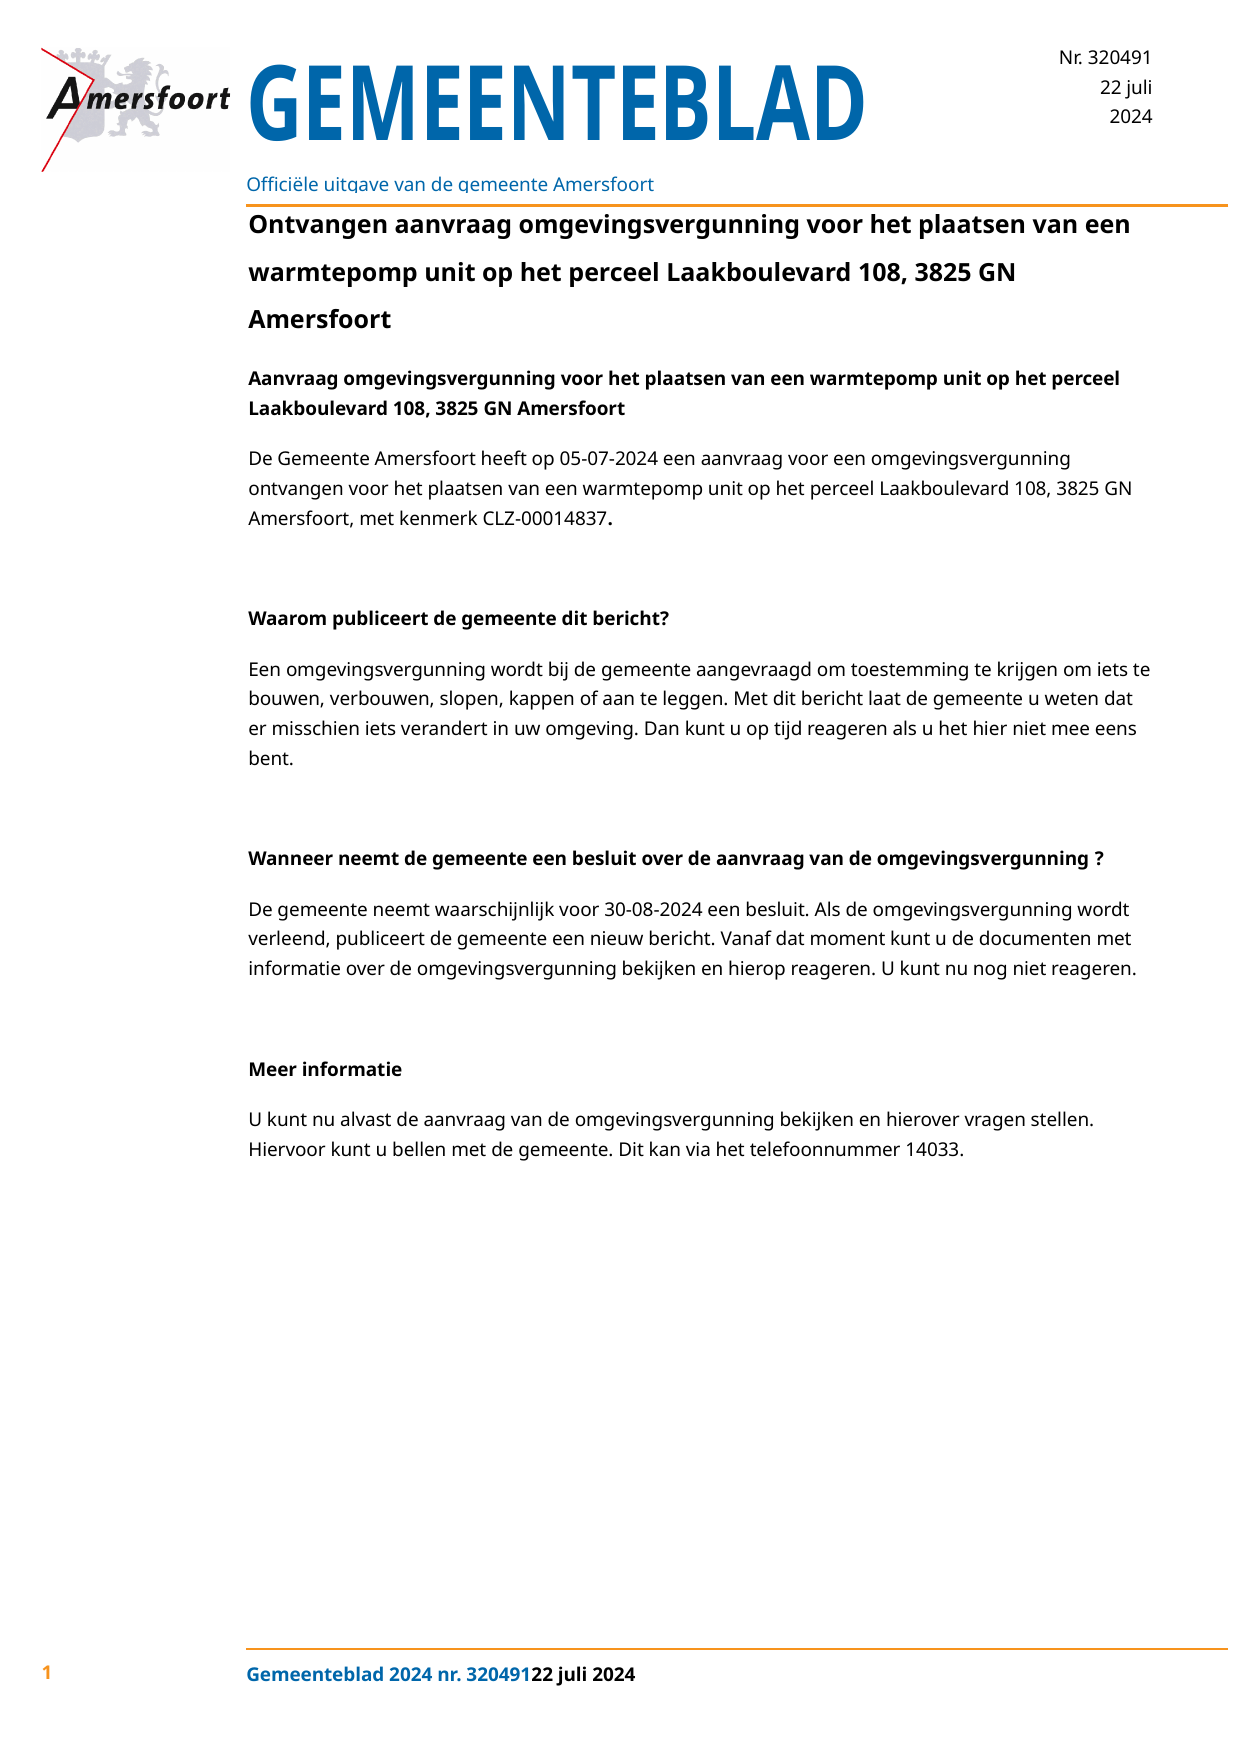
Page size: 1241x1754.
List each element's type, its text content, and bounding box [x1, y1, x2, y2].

text De gemeente neemt waarschijnlijk voor 30-08-2024 een besluit. Als de omgevingsvergunning wordt verleend, publiceert de gemeente een nieuw bericht. Vanaf dat moment kunt u de documenten met informatie over de omgevingsvergunning bekijken en hierop reageren. U kunt nu nog niet reageren. [248, 896, 1152, 981]
text Aanvraag omgevingsvergunning voor het plaatsen van een warmtepomp unit op het perceel Laakboulevard 108, 3825 GN Amersfoort [248, 366, 1152, 421]
text Ontvangen aanvraag omgevingsvergunning voor het plaatsen van een warmtepomp unit op het perceel Laakboulevard 108, 3825 GN Amersfoort [248, 207, 1152, 336]
text Waarom publiceert de gemeente dit bericht? [248, 606, 1152, 631]
text De Gemeente Amersfoort heeft op 05-07-2024 een aanvraag voor een omgevingsvergunning ontvangen voor het plaatsen van een warmtepomp unit op het perceel Laakboulevard 108, 3825 GN Amersfoort, met kenmerk CLZ-00014837. [248, 446, 1152, 530]
text Wanneer neemt de gemeente een besluit over de aanvraag van de omgevingsvergunning ? [248, 846, 1152, 871]
picture [41, 47, 231, 172]
text Meer informatie [248, 1056, 1152, 1082]
text Een omgevingsvergunning wordt bij de gemeente aangevraagd om toestemming te krijgen om iets te bouwen, verbouwen, slopen, kappen of aan te leggen. Met dit bericht laat de gemeente u weten dat er misschien iets verandert in uw omgeving. Dan kunt u op tijd reageren als u het hier niet mee eens bent. [248, 656, 1152, 770]
text U kunt nu alvast de aanvraag van de omgevingsvergunning bekijken en hierover vragen stellen. Hiervoor kunt u bellen met de gemeente. Dit kan via het telefoonnummer 14033. [248, 1106, 1152, 1162]
